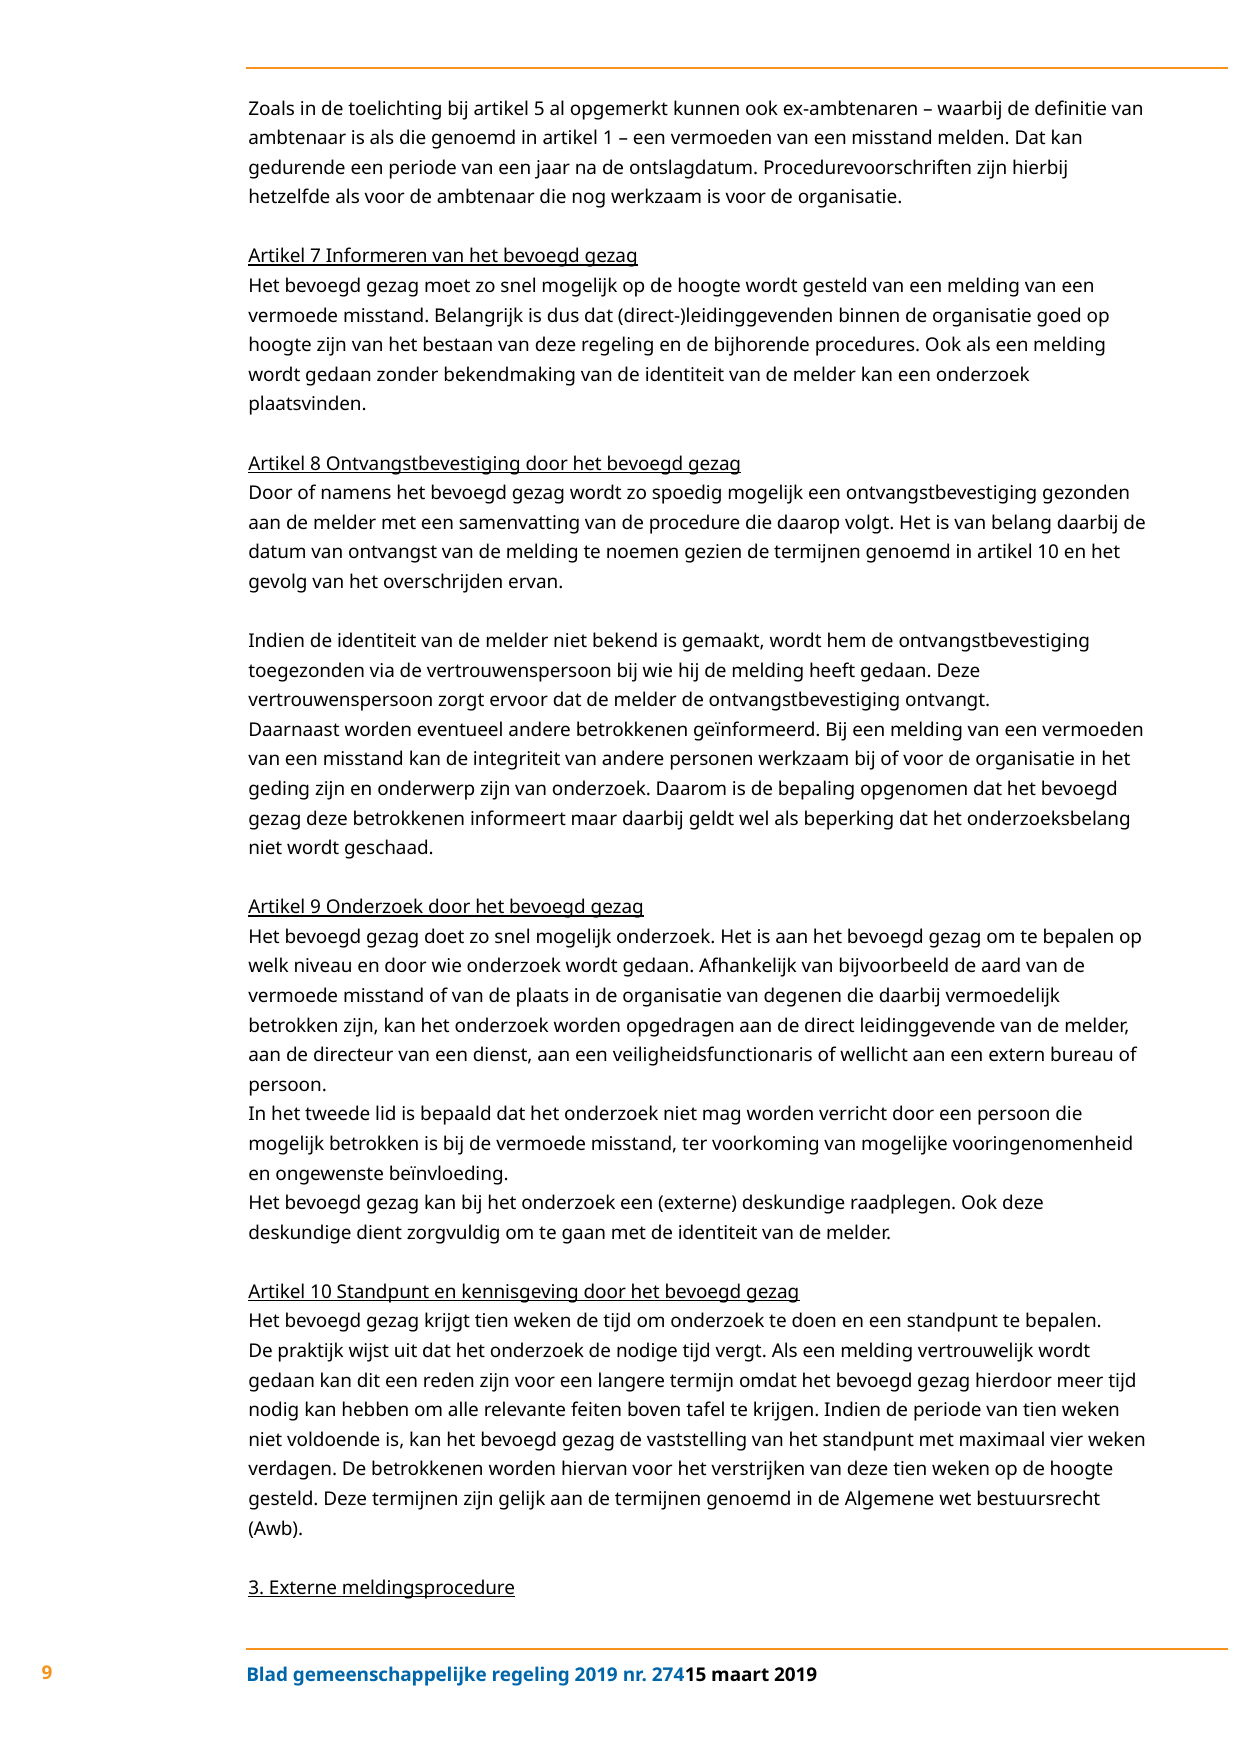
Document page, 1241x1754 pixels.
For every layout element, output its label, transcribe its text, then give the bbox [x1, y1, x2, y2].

text De praktijk wijst uit dat het onderzoek de nodige tijd vergt. Als een melding vertrouwelijk wordt gedaan kan dit een reden zijn voor een langere termijn omdat het bevoegd gezag hierdoor meer tijd nodig kan hebben om alle relevante feiten boven tafel te krijgen. Indien de periode van tien weken niet voldoende is, kan het bevoegd gezag de vaststelling van het standpunt met maximaal vier weken verdagen. De betrokkenen worden hiervan voor het verstrijken van deze tien weken op de hoogte gesteld. Deze termijnen zijn gelijk aan de termijnen genoemd in de Algemene wet bestuursrecht (Awb). [248, 1337, 1152, 1541]
text Zoals in de toelichting bij artikel 5 al opgemerkt kunnen ook ex-ambtenaren – waarbij de definitie van ambtenaar is als die genoemd in artikel 1 – een vermoeden van een misstand melden. Dat kan gedurende een periode van een jaar na de ontslagdatum. Procedurevoorschriften zijn hierbij hetzelfde als voor de ambtenaar die nog werkzaam is voor de organisatie. [248, 95, 1152, 209]
text Artikel 9 Onderzoek door het bevoegd gezag [248, 893, 1152, 919]
text Artikel 8 Ontvangstbevestiging door het bevoegd gezag [248, 450, 1152, 476]
text Het bevoegd gezag moet zo snel mogelijk op de hoogte wordt gesteld van een melding van een vermoede misstand. Belangrijk is dus dat (direct-)leidinggevenden binnen de organisatie goed op hoogte zijn van het bestaan van deze regeling en de bijhorende procedures. Ook als een melding wordt gedaan zonder bekendmaking van de identiteit van de melder kan een onderzoek plaatsvinden. [248, 272, 1152, 416]
text Indien de identiteit van de melder niet bekend is gemaakt, wordt hem de ontvangstbevestiging toegezonden via de vertrouwenspersoon bij wie hij de melding heeft gedaan. Deze vertrouwenspersoon zorgt ervoor dat de melder de ontvangstbevestiging ontvangt. [248, 627, 1152, 712]
text Artikel 10 Standpunt en kennisgeving door het bevoegd gezag [248, 1278, 1152, 1304]
picture [41, 47, 231, 172]
text Artikel 7 Informeren van het bevoegd gezag [248, 243, 1152, 268]
text Het bevoegd gezag kan bij het onderzoek een (externe) deskundige raadplegen. Ook deze deskundige dient zorgvuldig om te gaan met de identiteit van de melder. [248, 1189, 1152, 1245]
text Daarnaast worden eventueel andere betrokkenen geïnformeerd. Bij een melding van een vermoeden van een misstand kan de integriteit van andere personen werkzaam bij of voor de organisatie in het geding zijn en onderwerp zijn van onderzoek. Daarom is de bepaling opgenomen dat het bevoegd gezag deze betrokkenen informeert maar daarbij geldt wel als beperking dat het onderzoeksbelang niet wordt geschaad. [248, 716, 1152, 860]
text Door of namens het bevoegd gezag wordt zo spoedig mogelijk een ontvangstbevestiging gezonden aan de melder met een samenvatting van de procedure die daarop volgt. Het is van belang daarbij de datum van ontvangst van de melding te noemen gezien de termijnen genoemd in artikel 10 en het gevolg van het overschrijden ervan. [248, 479, 1152, 594]
text Het bevoegd gezag krijgt tien weken de tijd om onderzoek te doen en een standpunt te bepalen. [248, 1308, 1152, 1333]
text Het bevoegd gezag doet zo snel mogelijk onderzoek. Het is aan het bevoegd gezag om te bepalen op welk niveau en door wie onderzoek wordt gedaan. Afhankelijk van bijvoorbeeld de aard van de vermoede misstand of van de plaats in de organisatie van degenen die daarbij vermoedelijk betrokken zijn, kan het onderzoek worden opgedragen aan de direct leidinggevende van de melder, aan de directeur van een dienst, aan een veiligheidsfunctionaris of wellicht aan een extern bureau of persoon. [248, 923, 1152, 1097]
text 3. Externe meldingsprocedure [248, 1574, 1152, 1600]
text In het tweede lid is bepaald dat het onderzoek niet mag worden verricht door een persoon die mogelijk betrokken is bij de vermoede misstand, ter voorkoming van mogelijke vooringenomenheid en ongewenste beïnvloeding. [248, 1101, 1152, 1186]
